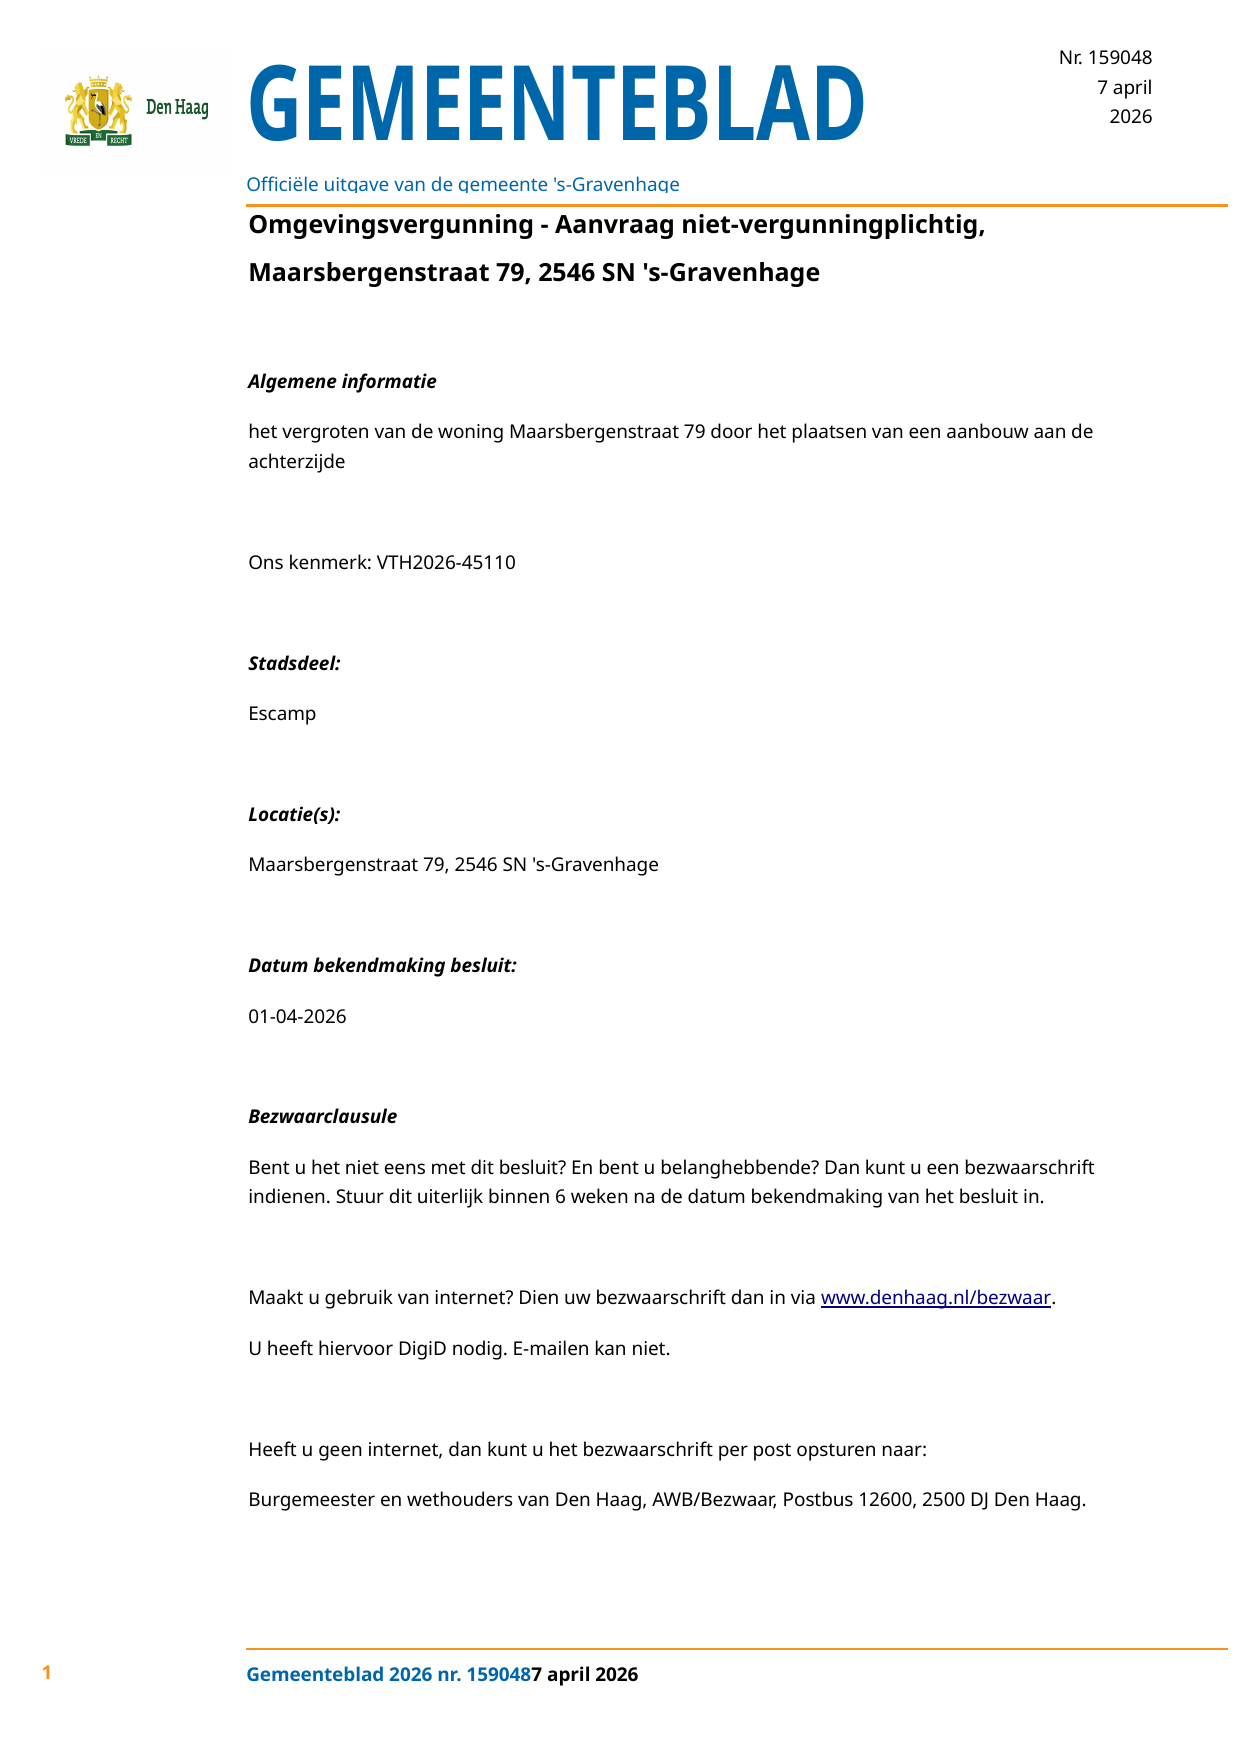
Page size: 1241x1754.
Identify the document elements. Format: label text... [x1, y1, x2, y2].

text Maarsbergenstraat 79, 2546 SN 's-Gravenhage [248, 852, 1152, 877]
text Datum bekendmaking besluit: [248, 952, 1152, 978]
text 01-04-2026 [248, 1003, 1152, 1029]
text Stadsdeel: [248, 650, 1152, 676]
text Locatie(s): [248, 801, 1152, 827]
text Burgemeester en wethouders van Den Haag, AWB/Bezwaar, Postbus 12600, 2500 DJ Den Haag. [248, 1486, 1152, 1512]
text het vergroten van de woning Maarsbergenstraat 79 door het plaatsen van een aanbouw aan de achterzijde [248, 419, 1152, 474]
text Maakt u gebruik van internet? Dien uw bezwaarschrift dan in via www.denhaag.nl/bezwaar. [248, 1284, 1152, 1310]
picture [41, 47, 231, 172]
text Ons kenmerk: VTH2026-45110 [248, 549, 1152, 575]
text Omgevingsvergunning - Aanvraag niet-vergunningplichtig, Maarsbergenstraat 79, 2546 SN 's-Gravenhage [248, 207, 1152, 288]
text Bezwaarclausule [248, 1104, 1152, 1129]
text U heeft hiervoor DigiD nodig. E-mailen kan niet. [248, 1335, 1152, 1361]
text Escamp [248, 700, 1152, 726]
text Algemene informatie [248, 368, 1152, 394]
text Bent u het niet eens met dit besluit? En bent u belanghebbende? Dan kunt u een bezwaarschrift indienen. Stuur dit uiterlijk binnen 6 weken na de datum bekendmaking van het besluit in. [248, 1154, 1152, 1209]
text Heeft u geen internet, dan kunt u het bezwaarschrift per post opsturen naar: [248, 1436, 1152, 1462]
